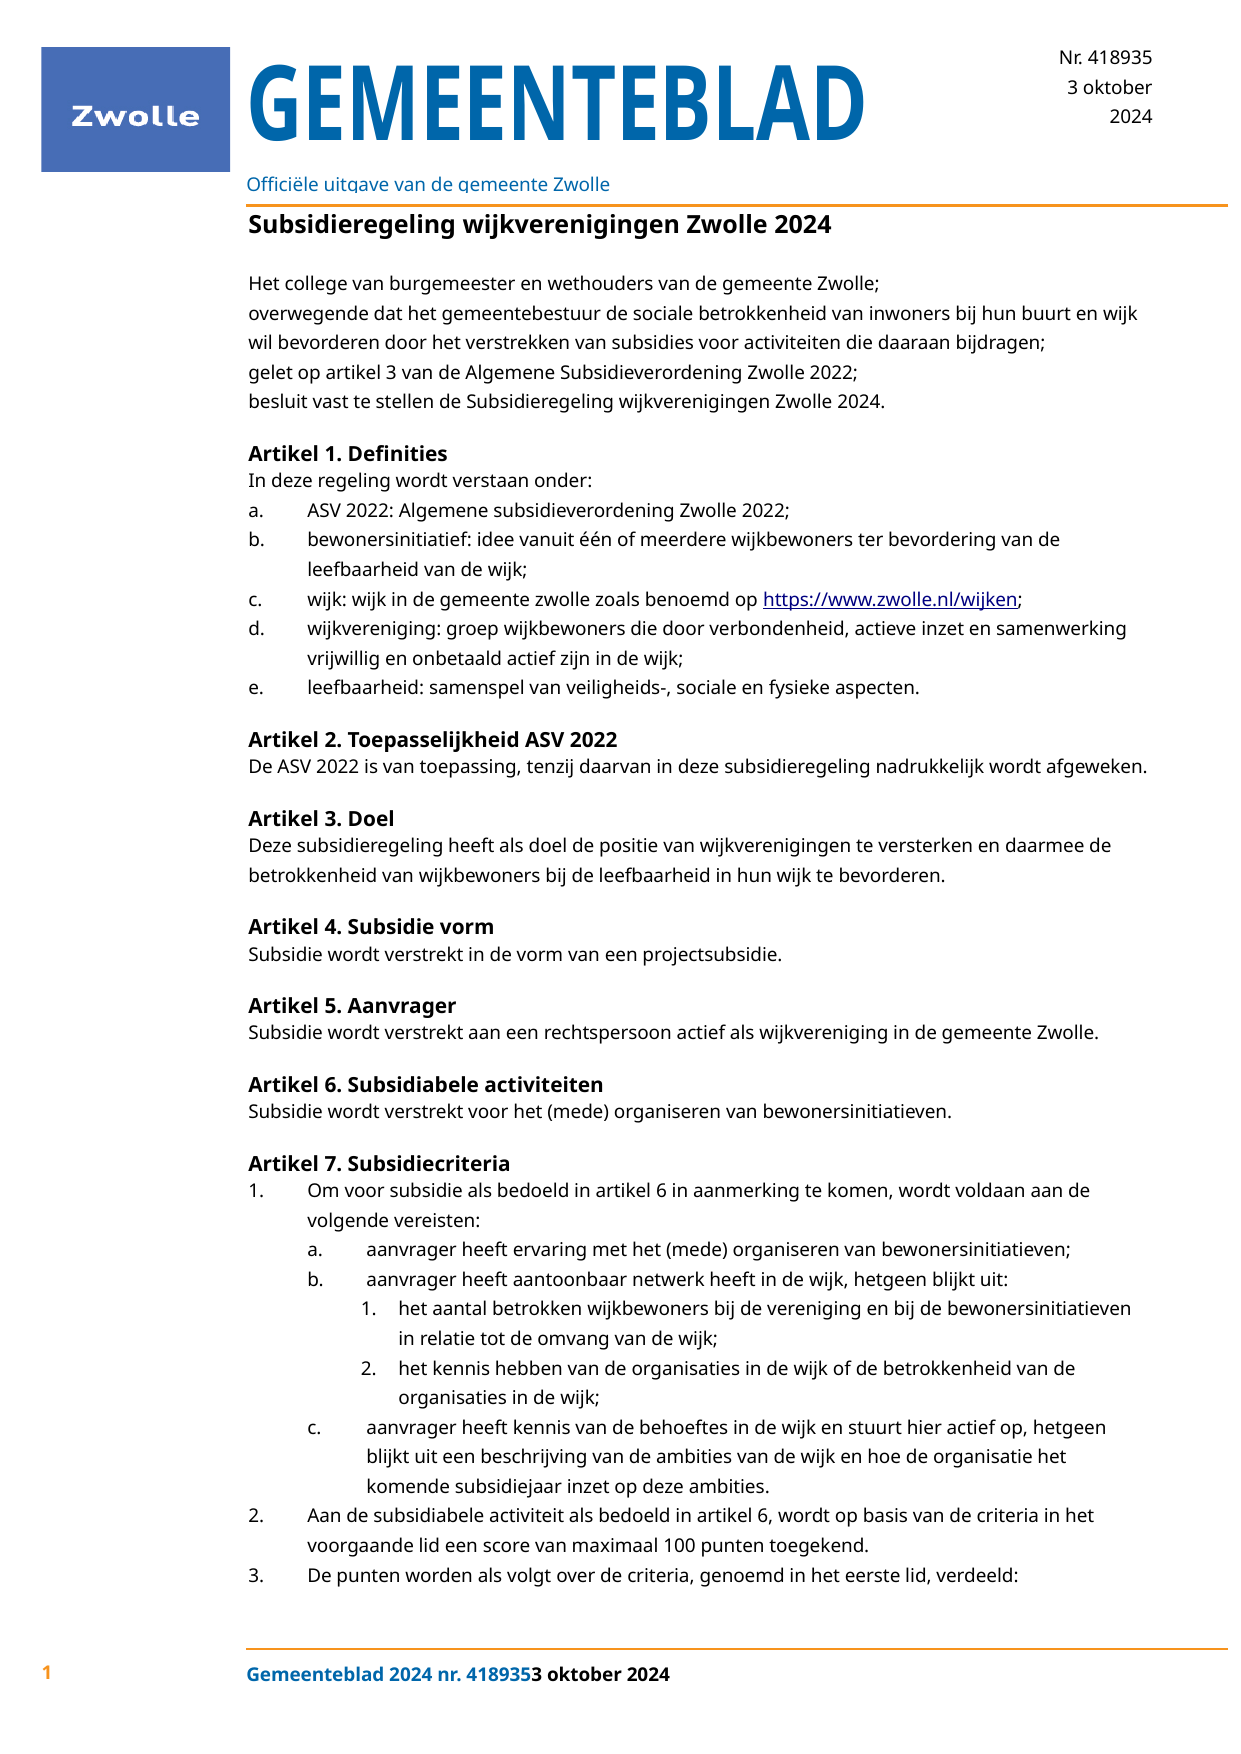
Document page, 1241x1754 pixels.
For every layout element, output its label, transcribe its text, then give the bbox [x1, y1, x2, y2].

list wijkvereniging: groep wijkbewoners die door verbondenheid, actieve inzet en samenwerking vrijwillig en onbetaald actief zijn in de wijk; [248, 615, 1152, 671]
text Subsidie wordt verstrekt aan een rechtspersoon actief als wijkvereniging in de gemeente Zwolle. [248, 1019, 1152, 1045]
text Subsidieregeling wijkverenigingen Zwolle 2024 [248, 207, 1152, 241]
list wijk: wijk in de gemeente zwolle zoals benoemd op https://www.zwolle.nl/wijken; [248, 586, 1152, 612]
list aanvrager heeft ervaring met het (mede) organiseren van bewonersinitiatieven; [307, 1236, 1152, 1262]
list het kennis hebben van de organisaties in de wijk of de betrokkenheid van de organisaties in de wijk; [361, 1355, 1152, 1410]
text Artikel 5. Aanvrager [248, 991, 1152, 1019]
text Artikel 7. Subsidiecriteria [248, 1149, 1152, 1177]
text Artikel 2. Toepasselijkheid ASV 2022 [248, 725, 1152, 753]
list Aan de subsidiabele activiteit als bedoeld in artikel 6, wordt op basis van de criteria in het voorgaande lid een score van maximaal 100 punten toegekend. [248, 1503, 1152, 1558]
text Artikel 4. Subsidie vorm [248, 912, 1152, 941]
list De punten worden als volgt over de criteria, genoemd in het eerste lid, verdeeld: [248, 1562, 1152, 1588]
picture [41, 47, 231, 172]
text Artikel 3. Doel [248, 804, 1152, 832]
text Artikel 6. Subsidiabele activiteiten [248, 1070, 1152, 1098]
text overwegende dat het gemeentebestuur de sociale betrokkenheid van inwoners bij hun buurt en wijk wil bevorderen door het verstrekken van subsidies voor activiteiten die daaraan bijdragen; [248, 300, 1152, 355]
list ASV 2022: Algemene subsidieverordening Zwolle 2022; [248, 497, 1152, 523]
list aanvrager heeft aantoonbaar netwerk heeft in de wijk, hetgeen blijkt uit: [307, 1266, 1152, 1292]
text In deze regeling wordt verstaan onder: [248, 467, 1152, 493]
text Artikel 1. Definities [248, 439, 1152, 467]
list het aantal betrokken wijkbewoners bij de vereniging en bij de bewonersinitiatieven in relatie tot de omvang van de wijk; [361, 1296, 1152, 1351]
list Om voor subsidie als bedoeld in artikel 6 in aanmerking te komen, wordt voldaan aan de volgende vereisten: [248, 1177, 1152, 1233]
text gelet op artikel 3 van de Algemene Subsidieverordening Zwolle 2022; [248, 359, 1152, 385]
list bewonersinitiatief: idee vanuit één of meerdere wijkbewoners ter bevordering van de leefbaarheid van de wijk; [248, 527, 1152, 582]
text De ASV 2022 is van toepassing, tenzij daarvan in deze subsidieregeling nadrukkelijk wordt afgeweken. [248, 753, 1152, 779]
text Subsidie wordt verstrekt in de vorm van een projectsubsidie. [248, 941, 1152, 966]
text Deze subsidieregeling heeft als doel de positie van wijkverenigingen te versterken en daarmee de betrokkenheid van wijkbewoners bij de leefbaarheid in hun wijk te bevorderen. [248, 832, 1152, 888]
list leefbaarheid: samenspel van veiligheids-, sociale en fysieke aspecten. [248, 674, 1152, 700]
text besluit vast te stellen de Subsidieregeling wijkverenigingen Zwolle 2024. [248, 389, 1152, 414]
text Subsidie wordt verstrekt voor het (mede) organiseren van bewonersinitiatieven. [248, 1098, 1152, 1124]
list aanvrager heeft kennis van de behoeftes in de wijk en stuurt hier actief op, hetgeen blijkt uit een beschrijving van de ambities van de wijk en hoe de organisatie het komende subsidiejaar inzet op deze ambities. [307, 1414, 1152, 1499]
text Het college van burgemeester en wethouders van de gemeente Zwolle; [248, 270, 1152, 296]
